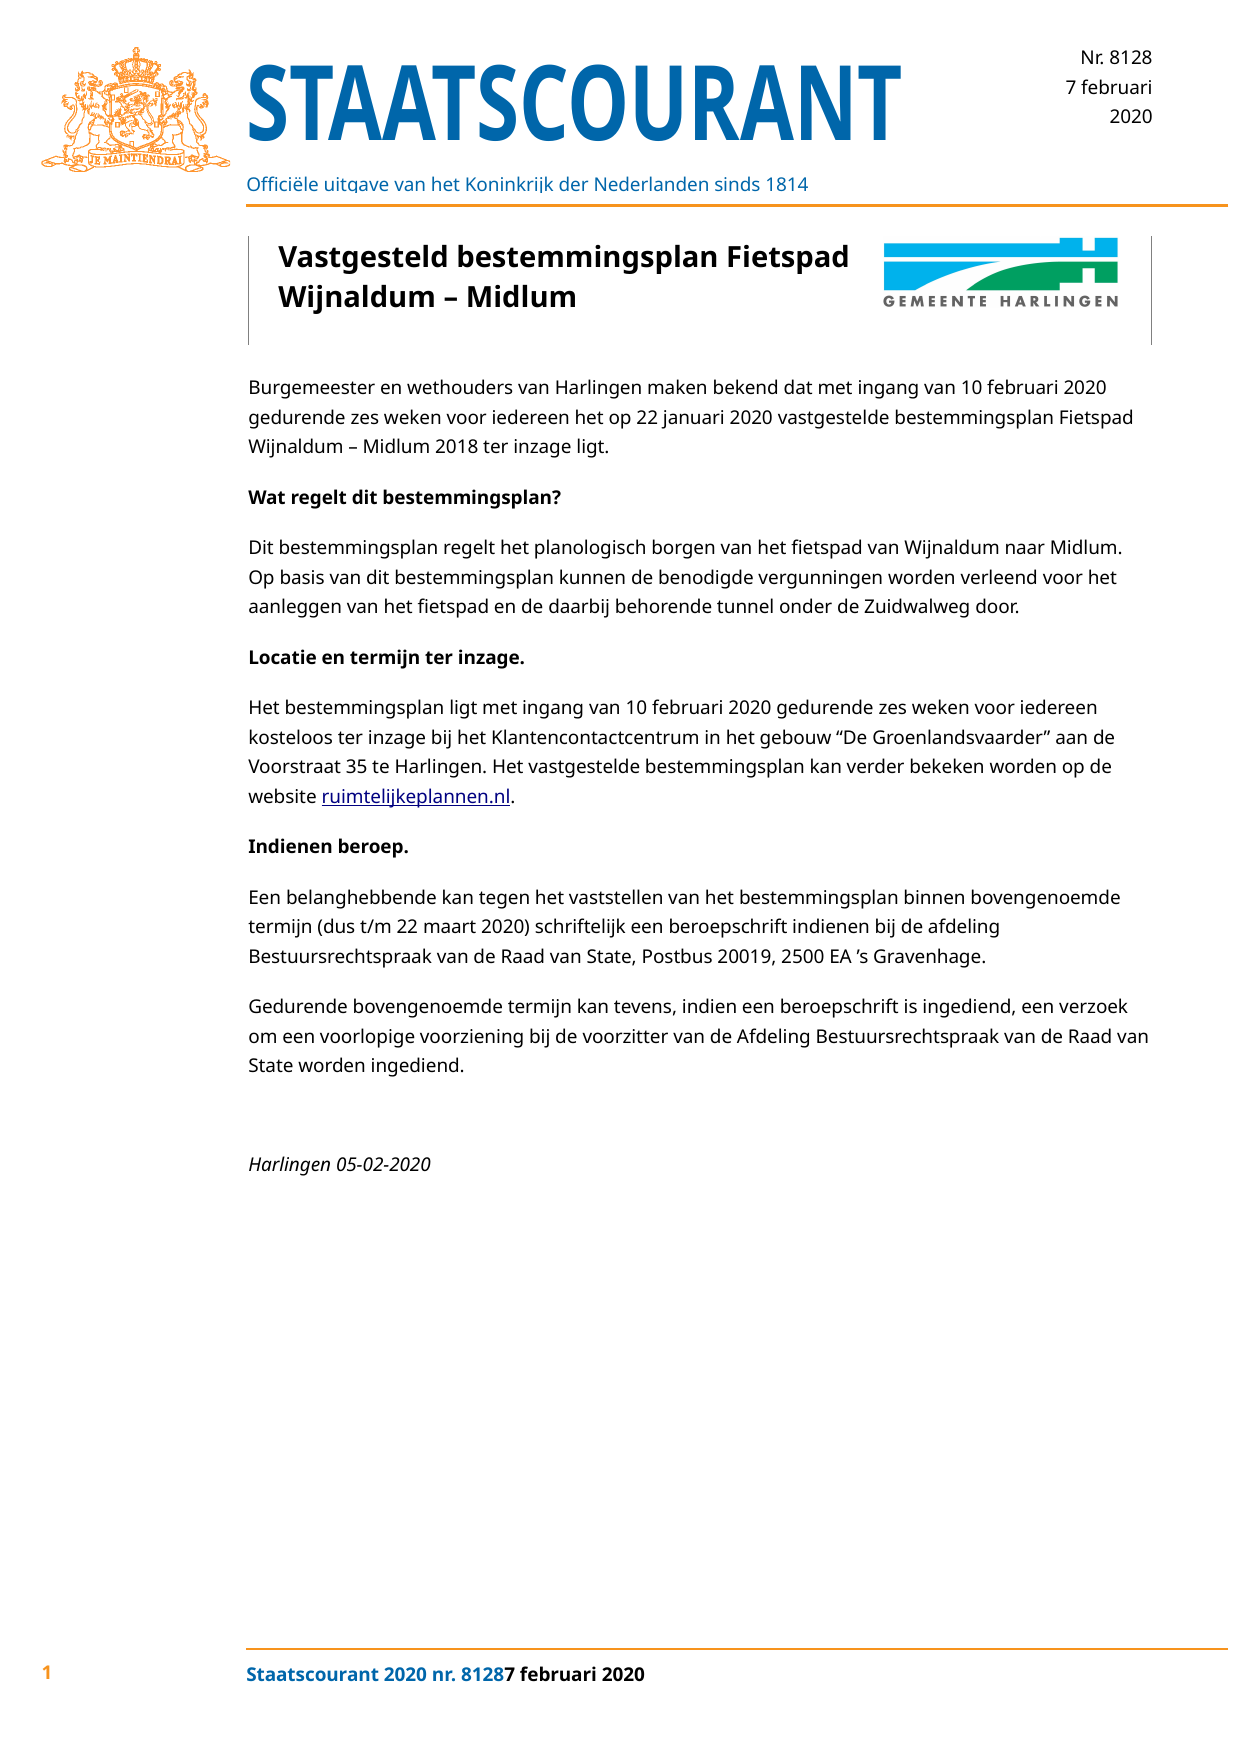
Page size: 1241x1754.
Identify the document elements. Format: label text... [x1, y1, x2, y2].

text Harlingen 05-02-2020 [248, 1151, 1152, 1177]
text Dit bestemmingsplan regelt het planologisch borgen van het fietspad van Wijnaldum naar Midlum. Op basis van dit bestemmingsplan kunnen de benodigde vergunningen worden verleend voor het aanleggen van het fietspad en de daarbij behorende tunnel onder de Zuidwalweg door. [248, 534, 1152, 619]
table_header Vastgesteld bestemmingsplan Fietspad Wijnaldum – Midlum [249, 236, 850, 345]
text Een belanghebbende kan tegen het vaststellen van het bestemmingsplan binnen bovengenoemde termijn (dus t/m 22 maart 2020) schriftelijk een beroepschrift indienen bij de afdeling Bestuursrechtspraak van de Raad van State, Postbus 20019, 2500 EA ’s Gravenhage. [248, 884, 1152, 969]
picture [41, 47, 231, 172]
picture [882, 236, 1119, 308]
table_header [850, 236, 1151, 345]
text Gedurende bovengenoemde termijn kan tevens, indien een beroepschrift is ingediend, een verzoek om een voorlopige voorziening bij de voorzitter van de Afdeling Bestuursrechtspraak van de Raad van State worden ingediend. [248, 993, 1152, 1078]
text Locatie en termijn ter inzage. [248, 644, 1152, 669]
text Burgemeester en wethouders van Harlingen maken bekend dat met ingang van 10 februari 2020 gedurende zes weken voor iedereen het op 22 januari 2020 vastgestelde bestemmingsplan Fietspad Wijnaldum – Midlum 2018 ter inzage ligt. [248, 374, 1152, 459]
text Wat regelt dit bestemmingsplan? [248, 484, 1152, 509]
text Indienen beroep. [248, 833, 1152, 859]
text Het bestemmingsplan ligt met ingang van 10 februari 2020 gedurende zes weken voor iedereen kosteloos ter inzage bij het Klantencontactcentrum in het gebouw “De Groenlandsvaarder” aan de Voorstraat 35 te Harlingen. Het vastgestelde bestemmingsplan kan verder bekeken worden op de website ruimtelijkeplannen.nl. [248, 694, 1152, 809]
